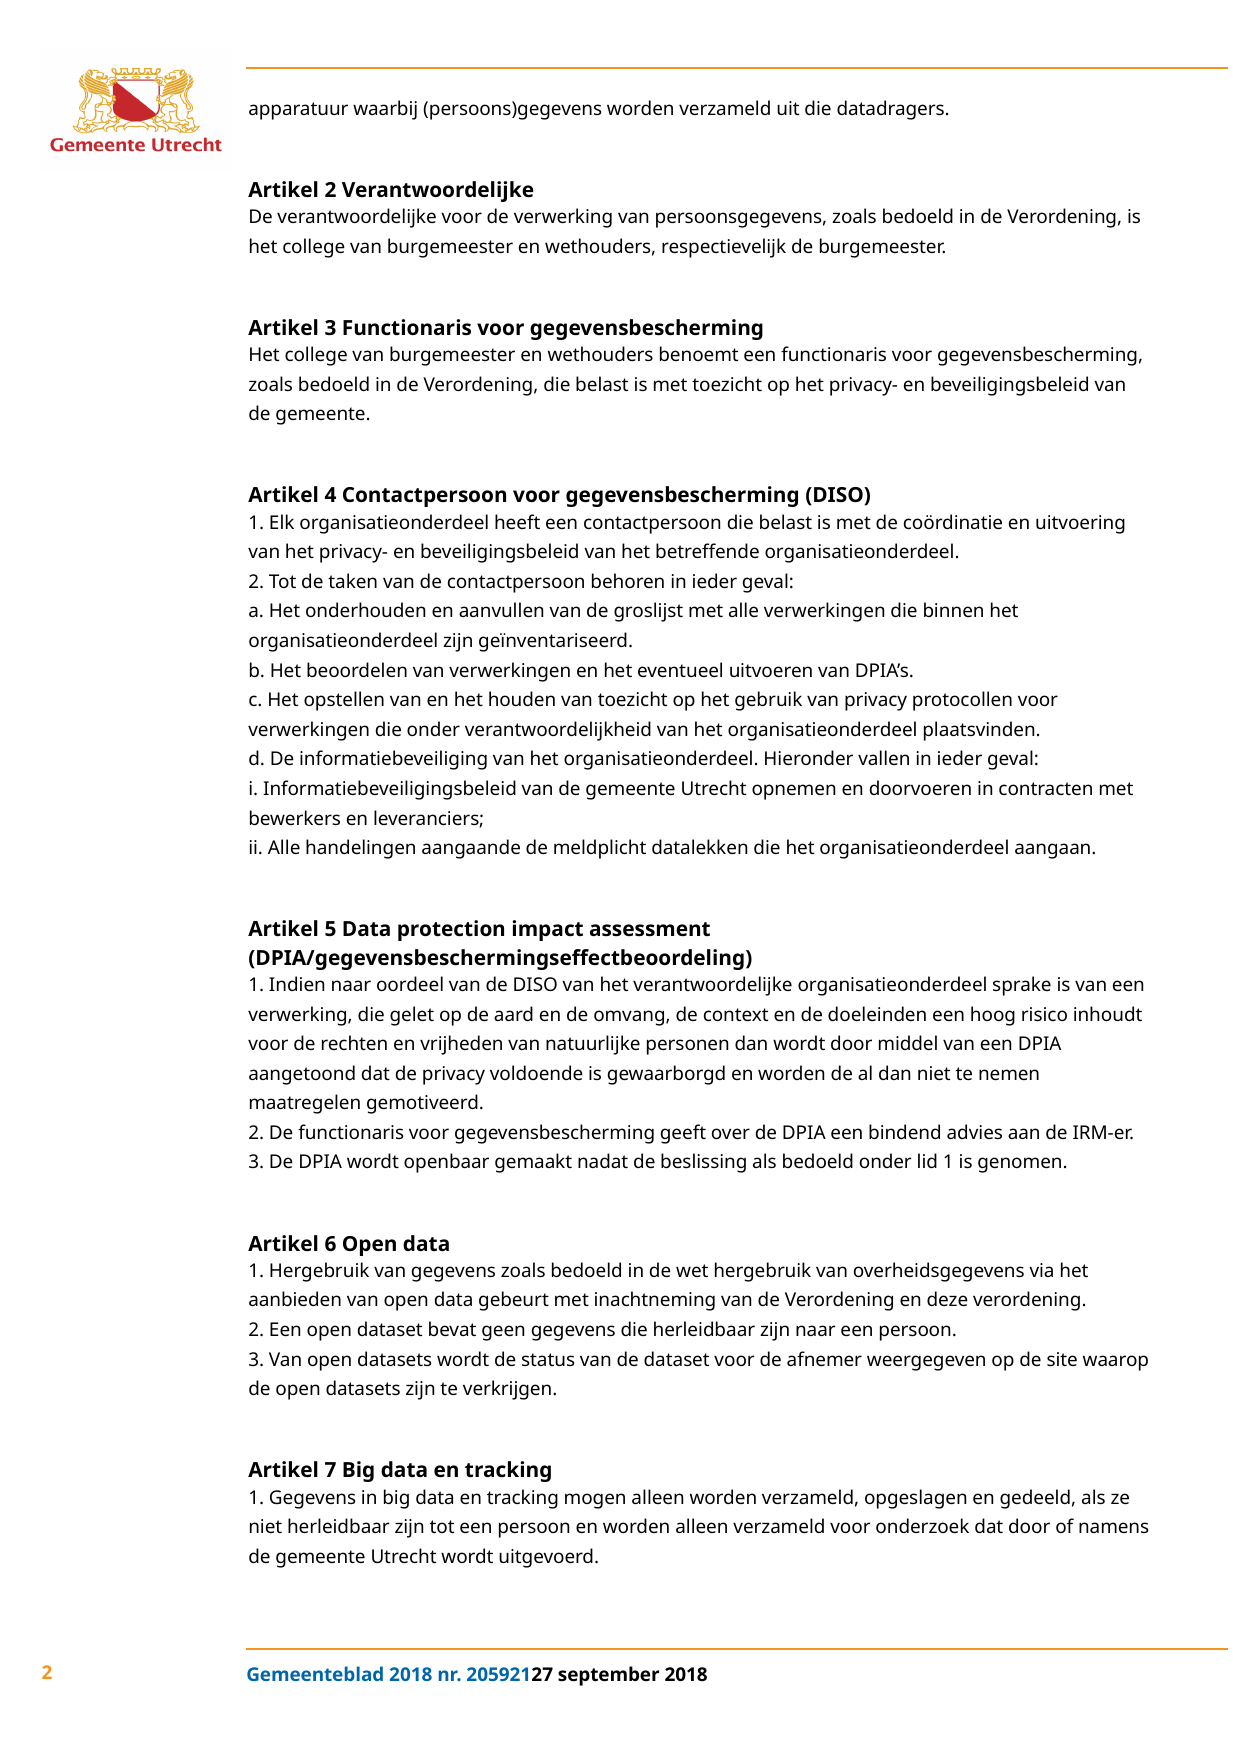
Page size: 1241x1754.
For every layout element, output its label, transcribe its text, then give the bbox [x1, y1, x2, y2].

text i. Informatiebeveiligingsbeleid van de gemeente Utrecht opnemen en doorvoeren in contracten met bewerkers en leveranciers; [248, 775, 1152, 830]
text Artikel 5 Data protection impact assessment (DPIA/gegevensbeschermingseffectbeoordeling) [248, 914, 1152, 971]
text 3. De DPIA wordt openbaar gemaakt nadat de beslissing als bedoeld onder lid 1 is genomen. [248, 1149, 1152, 1174]
text Het college van burgemeester en wethouders benoemt een functionaris voor gegevensbescherming, zoals bedoeld in de Verordening, die belast is met toezicht op het privacy- en beveiligingsbeleid van de gemeente. [248, 341, 1152, 426]
text a. Het onderhouden en aanvullen van de groslijst met alle verwerkingen die binnen het organisatieonderdeel zijn geïnventariseerd. [248, 598, 1152, 653]
text ii. Alle handelingen aangaande de meldplicht datalekken die het organisatieonderdeel aangaan. [248, 834, 1152, 860]
text b. Het beoordelen van verwerkingen en het eventueel uitvoeren van DPIA’s. [248, 657, 1152, 682]
text 1. Hergebruik van gegevens zoals bedoeld in de wet hergebruik van overheidsgegevens via het aanbieden van open data gebeurt met inachtneming van de Verordening en deze verordening. [248, 1257, 1152, 1312]
text Artikel 3 Functionaris voor gegevensbescherming [248, 313, 1152, 341]
text Artikel 4 Contactpersoon voor gegevensbescherming (DISO) [248, 480, 1152, 509]
text 1. Indien naar oordeel van de DISO van het verantwoordelijke organisatieonderdeel sprake is van een verwerking, die gelet op de aard en de omvang, de context en de doeleinden een hoog risico inhoudt voor de rechten en vrijheden van natuurlijke personen dan wordt door middel van een DPIA aangetoond dat de privacy voldoende is gewaarborgd en worden de al dan niet te nemen maatregelen gemotiveerd. [248, 971, 1152, 1115]
text Artikel 2 Verantwoordelijke [248, 175, 1152, 203]
text 2. De functionaris voor gegevensbescherming geeft over de DPIA een bindend advies aan de IRM-er. [248, 1119, 1152, 1145]
text 2. Een open dataset bevat geen gegevens die herleidbaar zijn naar een persoon. [248, 1316, 1152, 1342]
text Artikel 6 Open data [248, 1229, 1152, 1257]
text De verantwoordelijke voor de verwerking van persoonsgegevens, zoals bedoeld in de Verordening, is het college van burgemeester en wethouders, respectievelijk de burgemeester. [248, 203, 1152, 258]
text Artikel 7 Big data en tracking [248, 1455, 1152, 1484]
text d. De informatiebeveiliging van het organisatieonderdeel. Hieronder vallen in ieder geval: [248, 746, 1152, 771]
picture [41, 47, 231, 172]
text c. Het opstellen van en het houden van toezicht op het gebruik van privacy protocollen voor verwerkingen die onder verantwoordelijkheid van het organisatieonderdeel plaatsvinden. [248, 686, 1152, 742]
text 3. Van open datasets wordt de status van de dataset voor de afnemer weergegeven op de site waarop de open datasets zijn te verkrijgen. [248, 1346, 1152, 1401]
text 1. Elk organisatieonderdeel heeft een contactpersoon die belast is met de coördinatie en uitvoering van het privacy- en beveiligingsbeleid van het betreffende organisatieonderdeel. [248, 509, 1152, 564]
text 2. Tot de taken van de contactpersoon behoren in ieder geval: [248, 568, 1152, 594]
text apparatuur waarbij (persoons)gegevens worden verzameld uit die datadragers. [248, 95, 1152, 121]
text 1. Gegevens in big data en tracking mogen alleen worden verzameld, opgeslagen en gedeeld, als ze niet herleidbaar zijn tot een persoon en worden alleen verzameld voor onderzoek dat door of namens de gemeente Utrecht wordt uitgevoerd. [248, 1484, 1152, 1569]
